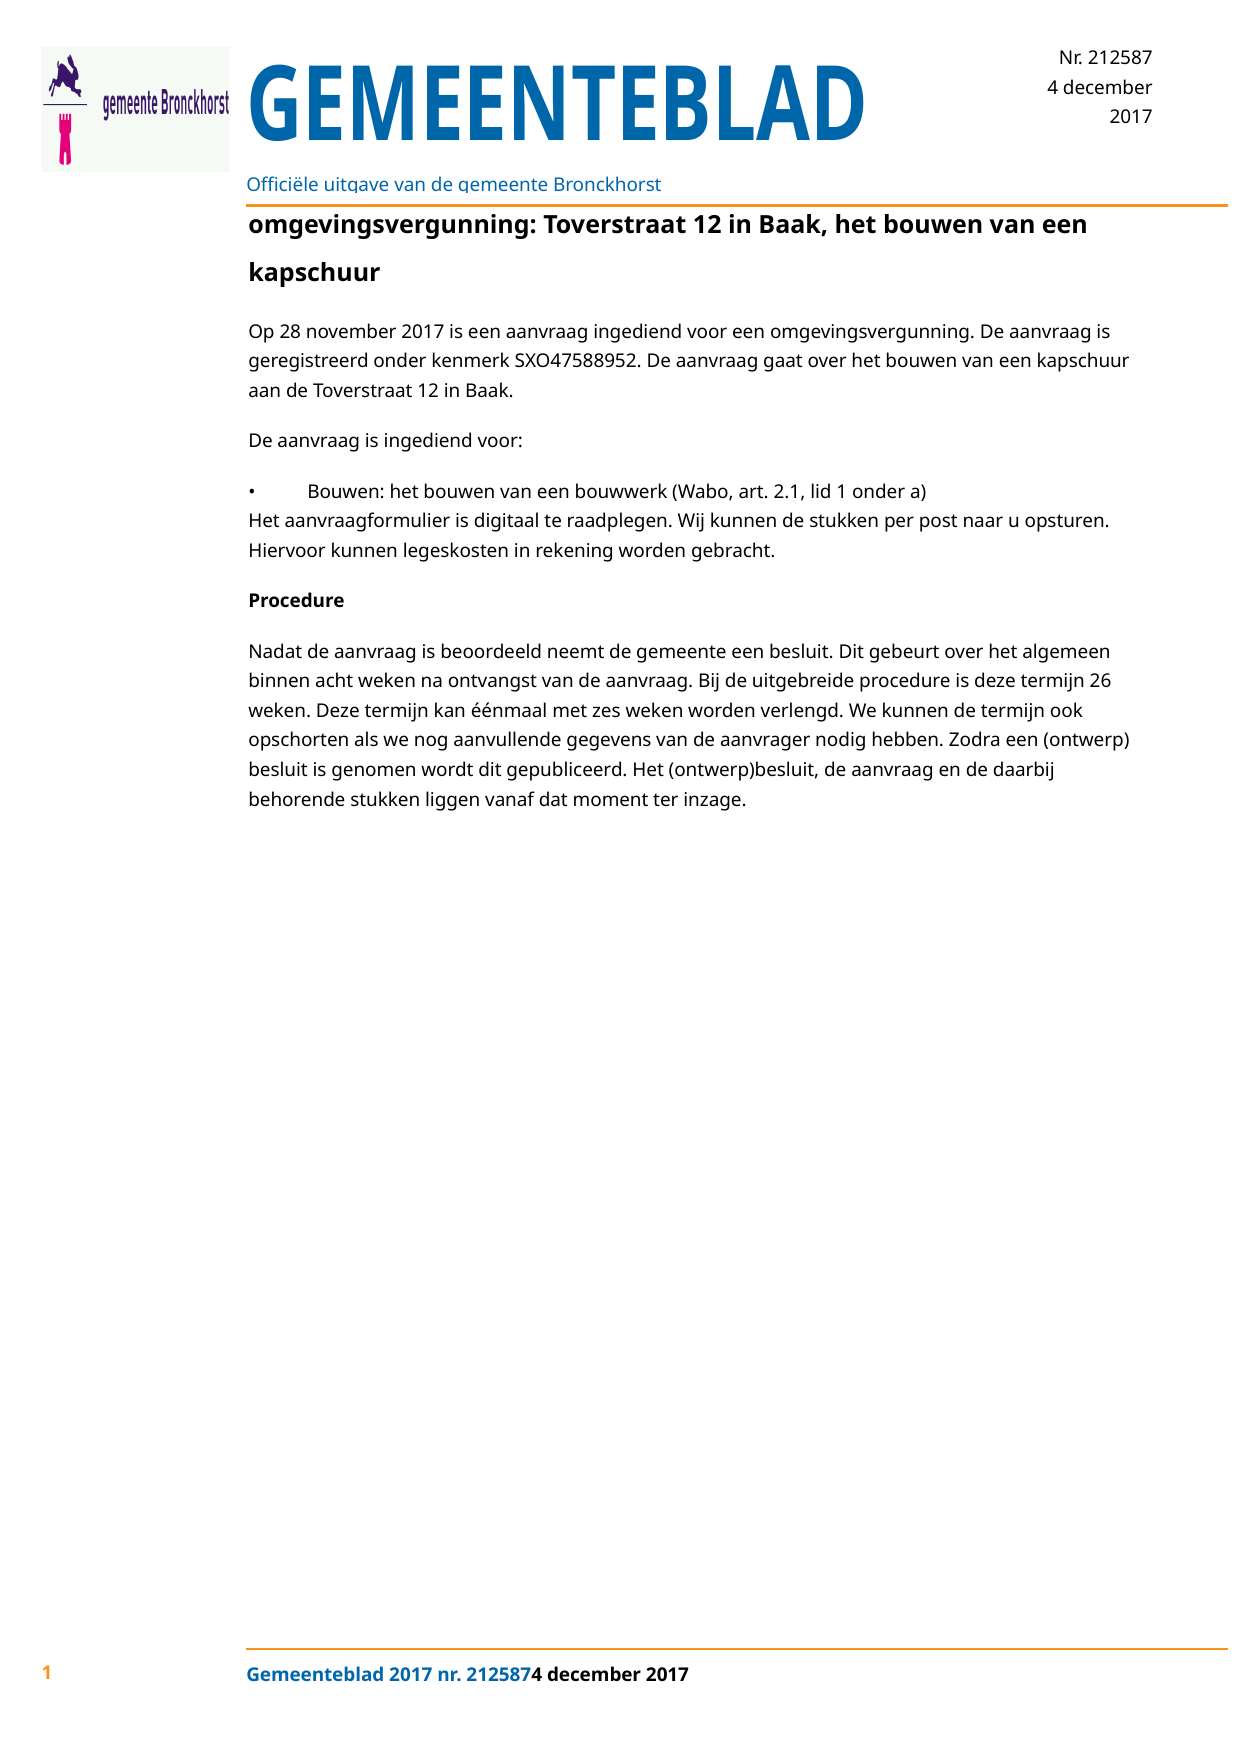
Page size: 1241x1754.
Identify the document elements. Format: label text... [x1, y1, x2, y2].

text Procedure [248, 587, 1152, 613]
text Nadat de aanvraag is beoordeeld neemt de gemeente een besluit. Dit gebeurt over het algemeen binnen acht weken na ontvangst van de aanvraag. Bij de uitgebreide procedure is deze termijn 26 weken. Deze termijn kan éénmaal met zes weken worden verlengd. We kunnen de termijn ook opschorten als we nog aanvullende gegevens van de aanvrager nodig hebben. Zodra een (ontwerp) besluit is genomen wordt dit gepubliceerd. Het (ontwerp)besluit, de aanvraag en de daarbij behorende stukken liggen vanaf dat moment ter inzage. [248, 638, 1152, 812]
list Bouwen: het bouwen van een bouwwerk (Wabo, art. 2.1, lid 1 onder a) [248, 478, 1152, 504]
text De aanvraag is ingediend voor: [248, 427, 1152, 453]
picture [41, 47, 231, 172]
text Het aanvraagformulier is digitaal te raadplegen. Wij kunnen de stukken per post naar u opsturen. Hiervoor kunnen legeskosten in rekening worden gebracht. [248, 507, 1152, 563]
text Op 28 november 2017 is een aanvraag ingediend voor een omgevingsvergunning. De aanvraag is geregistreerd onder kenmerk SXO47588952. De aanvraag gaat over het bouwen van een kapschuur aan de Toverstraat 12 in Baak. [248, 318, 1152, 403]
text omgevingsvergunning: Toverstraat 12 in Baak, het bouwen van een kapschuur [248, 207, 1152, 288]
